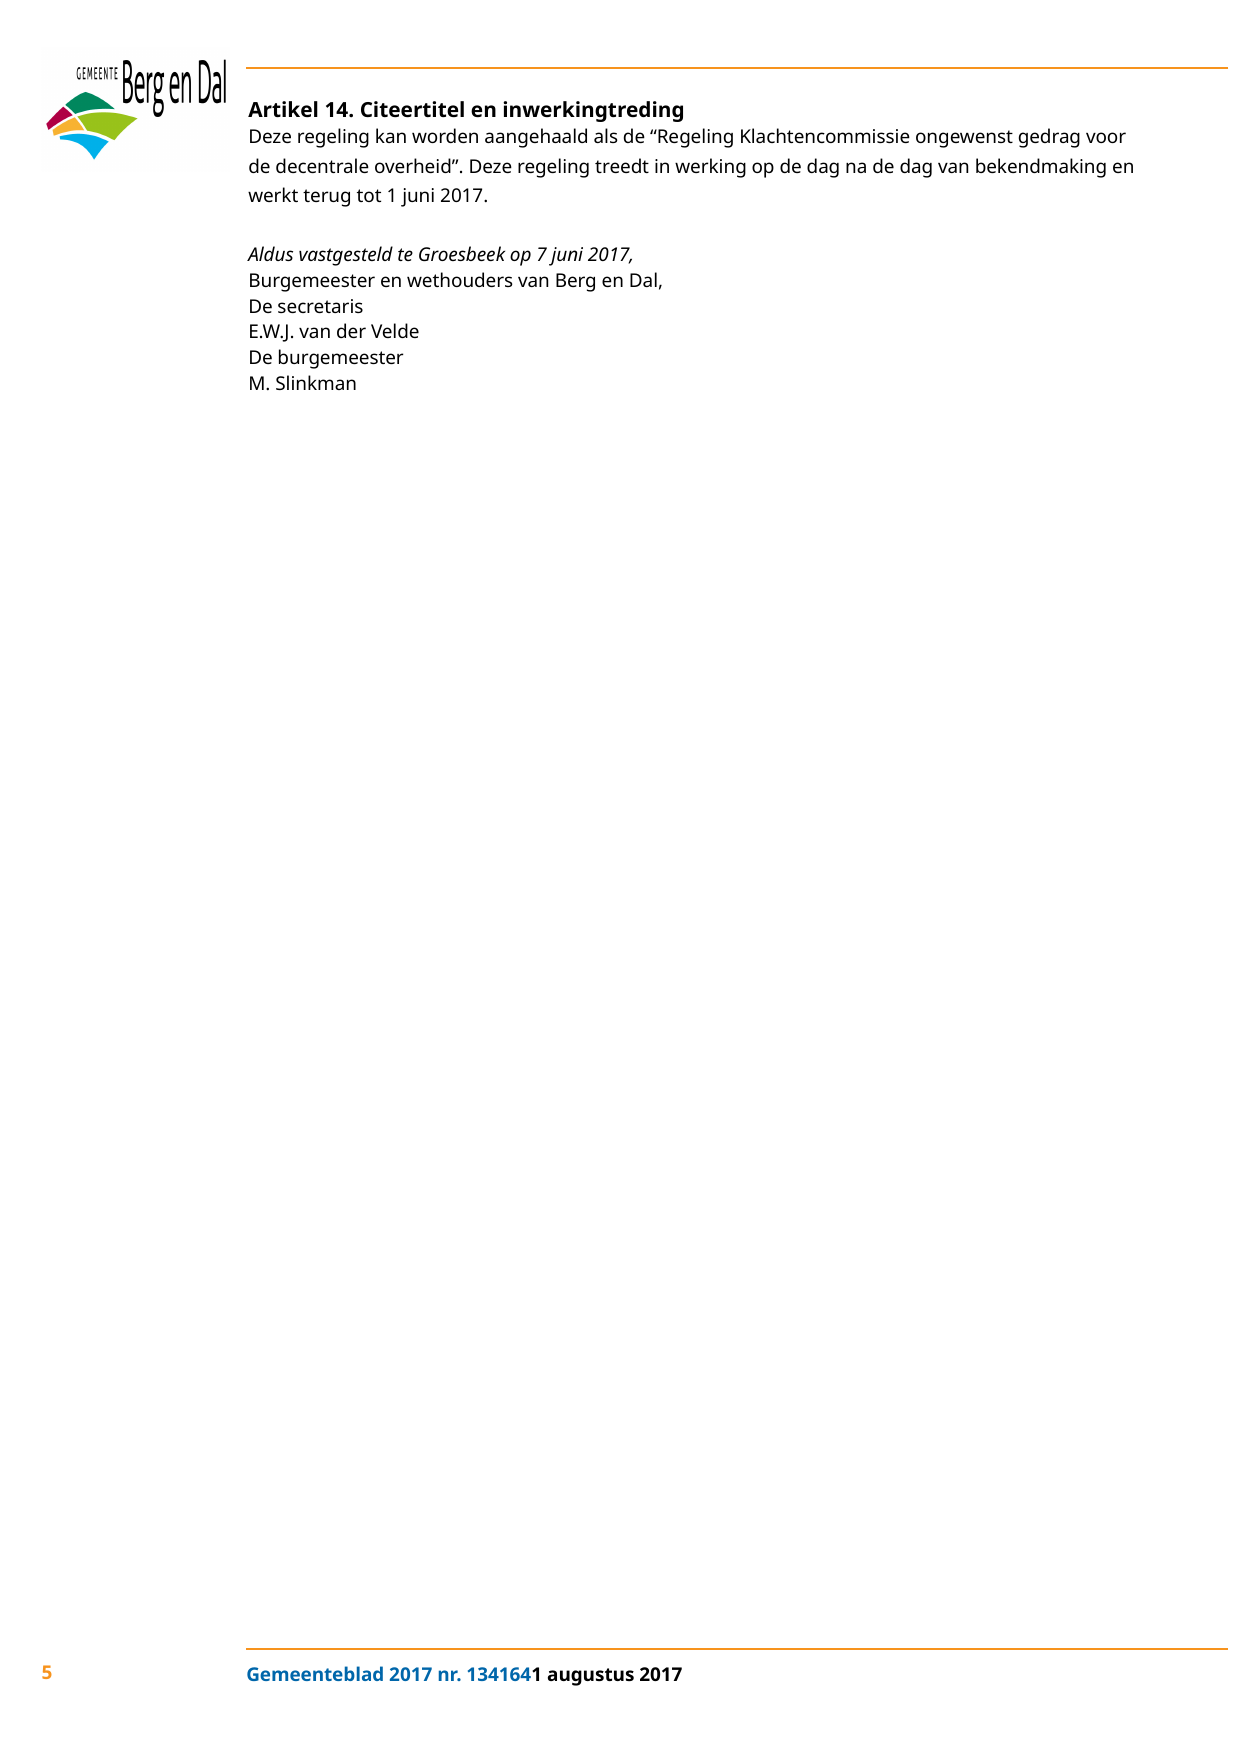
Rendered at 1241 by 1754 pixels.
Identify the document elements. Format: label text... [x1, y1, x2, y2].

text Artikel 14. Citeertitel en inwerkingtreding [248, 95, 1152, 123]
text Deze regeling kan worden aangehaald als de “Regeling Klachtencommissie ongewenst gedrag voor de decentrale overheid”. Deze regeling treedt in werking op de dag na de dag van bekendmaking en werkt terug tot 1 juni 2017. [248, 123, 1152, 208]
text E.W.J. van der Velde [248, 319, 1152, 344]
picture [41, 47, 231, 172]
text Aldus vastgesteld te Groesbeek op 7 juni 2017, [248, 242, 1152, 267]
text M. Slinkman [248, 370, 1152, 396]
text De secretaris [248, 293, 1152, 319]
text De burgemeester [248, 344, 1152, 370]
text Burgemeester en wethouders van Berg en Dal, [248, 267, 1152, 293]
